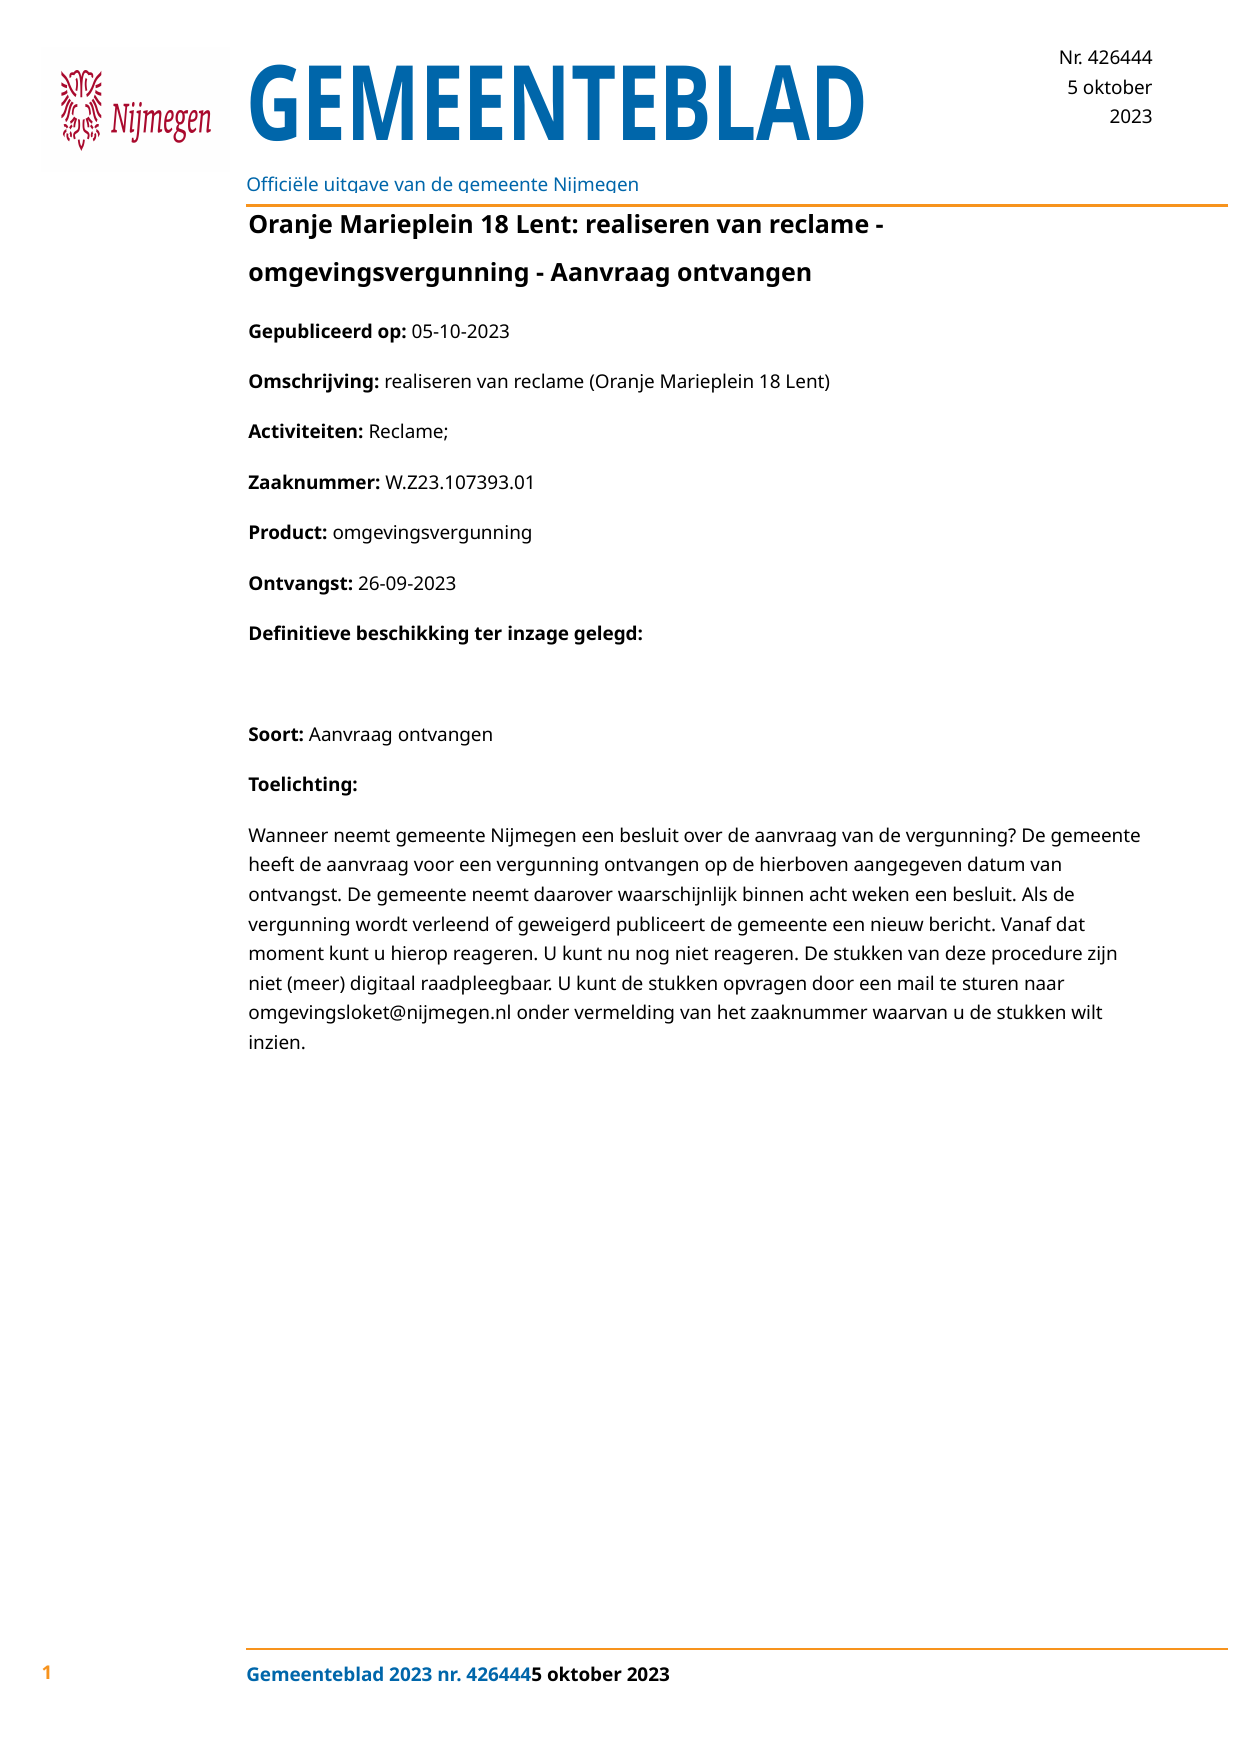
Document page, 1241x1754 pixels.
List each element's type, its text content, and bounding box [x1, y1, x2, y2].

text Oranje Marieplein 18 Lent: realiseren van reclame - omgevingsvergunning - Aanvraag ontvangen [248, 207, 1152, 288]
text Soort: Aanvraag ontvangen [248, 721, 1152, 747]
text Wanneer neemt gemeente Nijmegen een besluit over de aanvraag van de vergunning? De gemeente heeft de aanvraag voor een vergunning ontvangen op de hierboven aangegeven datum van ontvangst. De gemeente neemt daarover waarschijnlijk binnen acht weken een besluit. Als de vergunning wordt verleend of geweigerd publiceert de gemeente een nieuw bericht. Vanaf dat moment kunt u hierop reageren. U kunt nu nog niet reageren. De stukken van deze procedure zijn niet (meer) digitaal raadpleegbaar. U kunt de stukken opvragen door een mail te sturen naar omgevingsloket@nijmegen.nl onder vermelding van het zaaknummer waarvan u de stukken wilt inzien. [248, 822, 1152, 1055]
text Product: omgevingsvergunning [248, 519, 1152, 545]
text Omschrijving: realiseren van reclame (Oranje Marieplein 18 Lent) [248, 368, 1152, 394]
text Toelichting: [248, 772, 1152, 797]
text Activiteiten: Reclame; [248, 419, 1152, 444]
picture [41, 47, 231, 172]
text Definitieve beschikking ter inzage gelegd: [248, 620, 1152, 646]
text Ontvangst: 26-09-2023 [248, 570, 1152, 596]
text Gepubliceerd op: 05-10-2023 [248, 318, 1152, 344]
text Zaaknummer: W.Z23.107393.01 [248, 469, 1152, 495]
